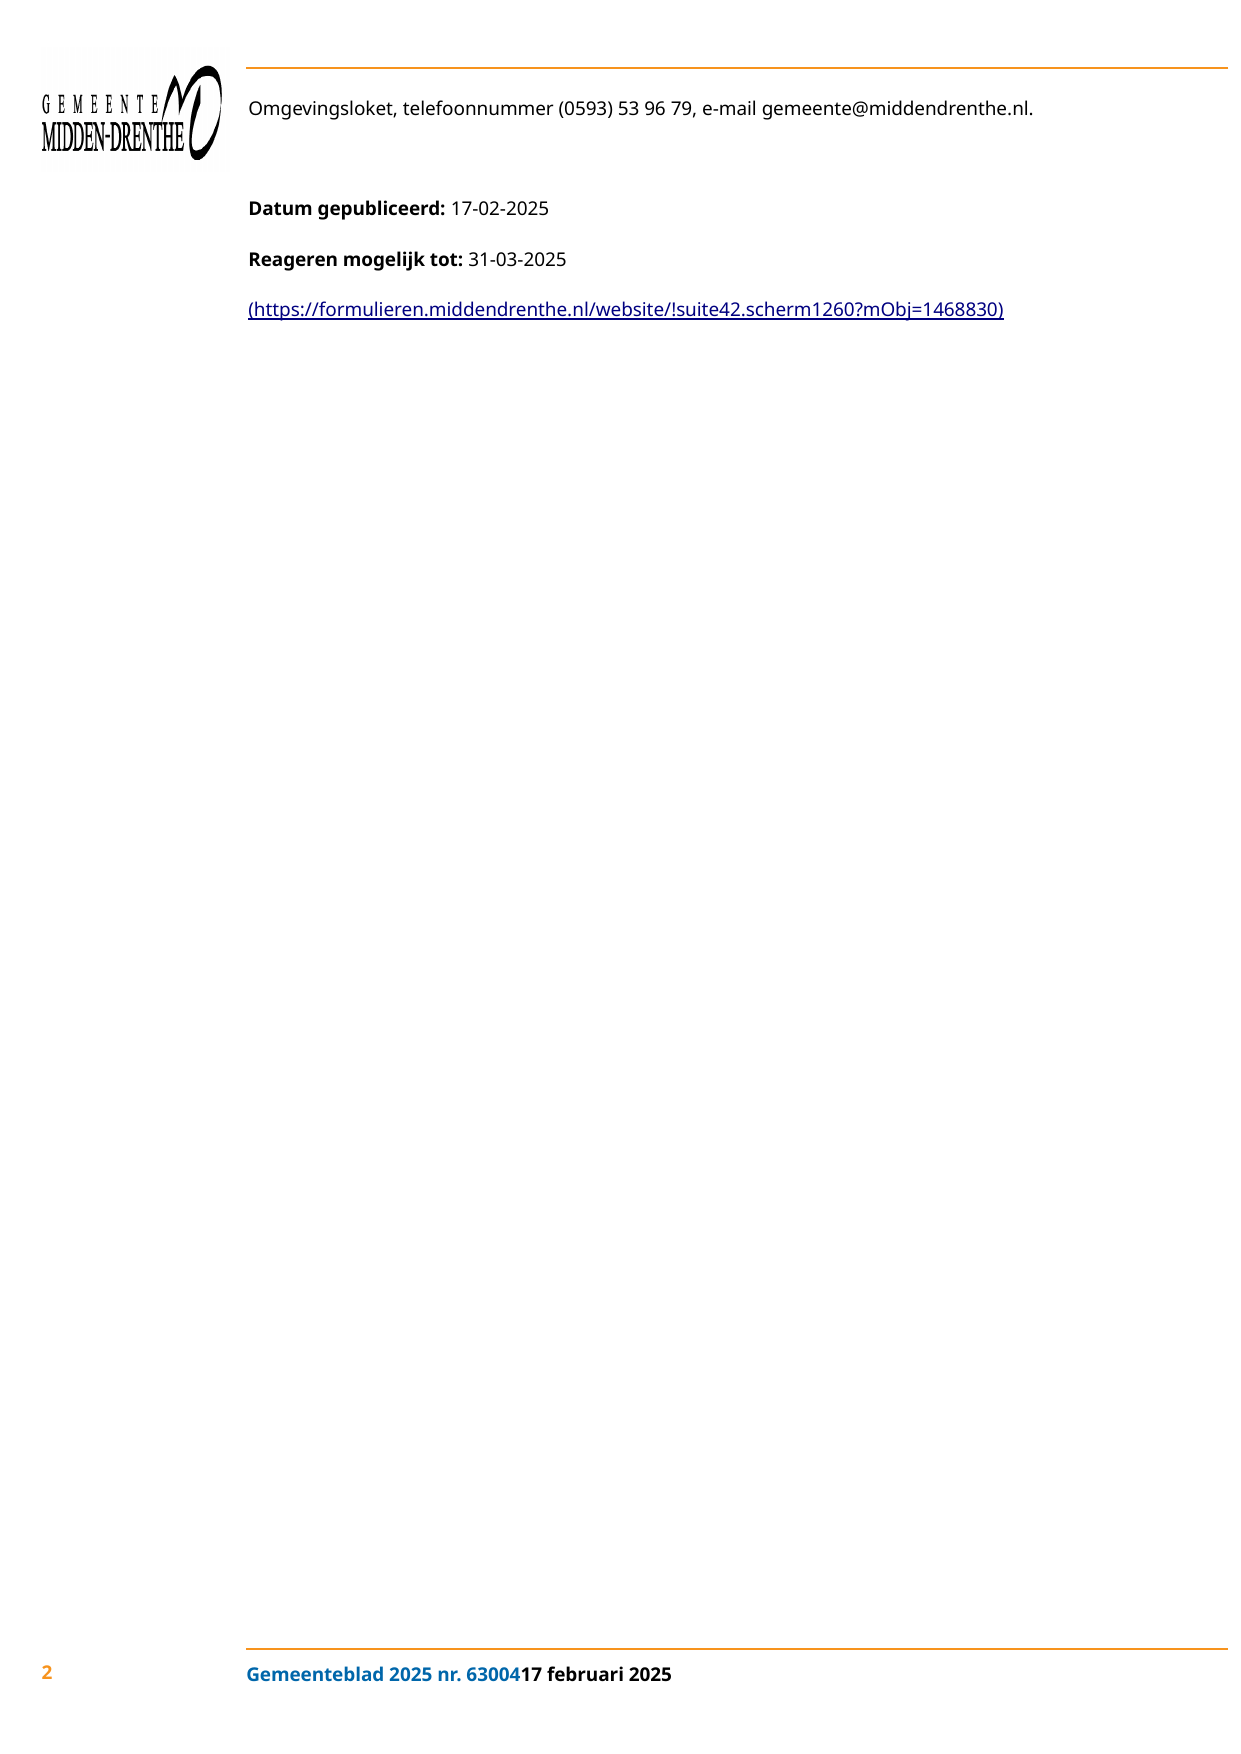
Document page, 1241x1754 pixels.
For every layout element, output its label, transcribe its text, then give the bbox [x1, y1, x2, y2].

text Datum gepubliceerd: 17-02-2025 [248, 196, 1152, 221]
text Omgevingsloket, telefoonnummer (0593) 53 96 79, e-mail gemeente@middendrenthe.nl. [248, 95, 1152, 121]
picture [41, 47, 231, 172]
text Reageren mogelijk tot: 31-03-2025 [248, 246, 1152, 272]
text (https://formulieren.middendrenthe.nl/website/!suite42.scherm1260?mObj=1468830) [248, 296, 1152, 322]
